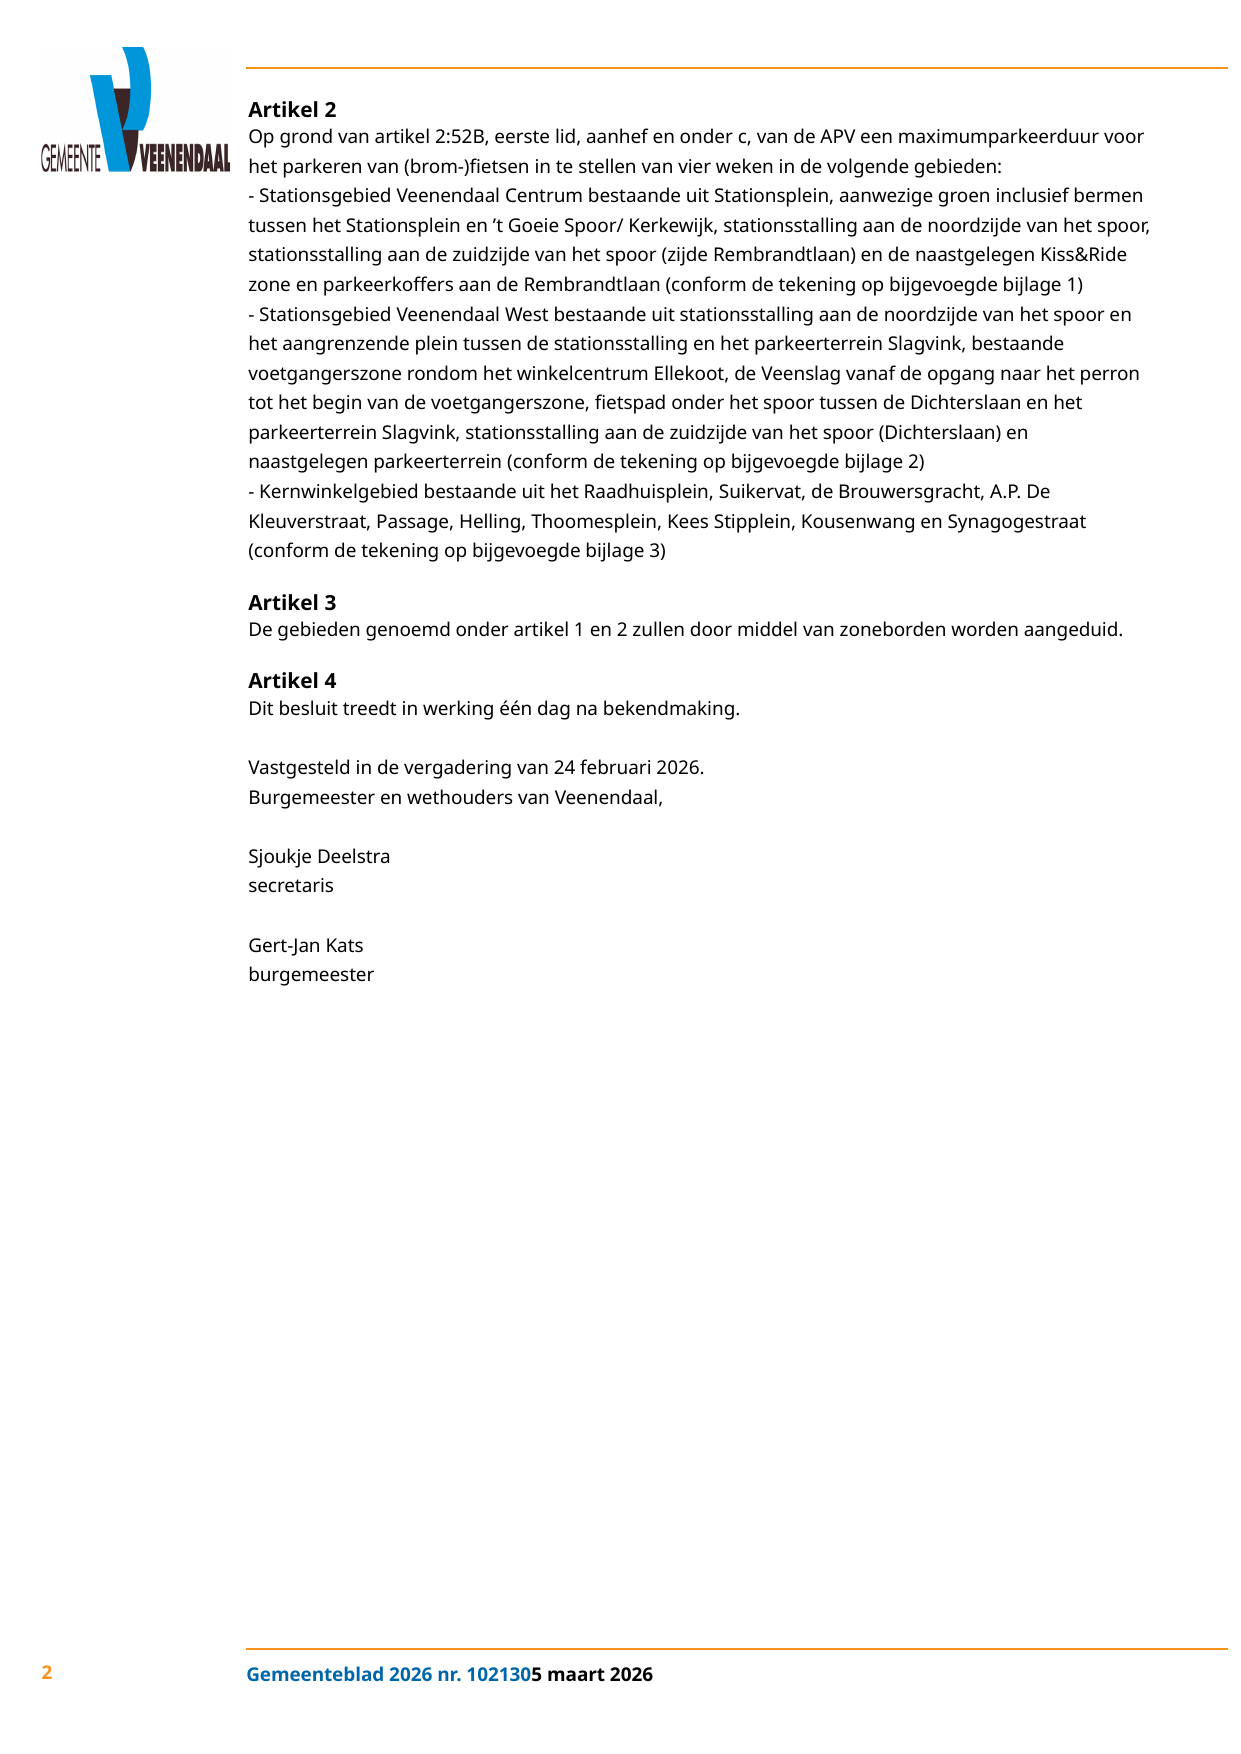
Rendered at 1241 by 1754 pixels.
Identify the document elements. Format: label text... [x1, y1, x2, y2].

text De gebieden genoemd onder artikel 1 en 2 zullen door middel van zoneborden worden aangeduid. [248, 616, 1152, 642]
text Burgemeester en wethouders van Veenendaal, [248, 784, 1152, 809]
picture [41, 47, 130, 172]
text Gert-Jan Kats [248, 932, 1152, 957]
text - Kernwinkelgebied bestaande uit het Raadhuisplein, Suikervat, de Brouwersgracht, A.P. De Kleuverstraat, Passage, Helling, Thoomesplein, Kees Stipplein, Kousenwang en Synagogestraat (conform de tekening op bijgevoegde bijlage 3) [248, 478, 1152, 563]
text - Stationsgebied Veenendaal West bestaande uit stationsstalling aan de noordzijde van het spoor en het aangrenzende plein tussen de stationsstalling en het parkeerterrein Slagvink, bestaande voetgangerszone rondom het winkelcentrum Ellekoot, de Veenslag vanaf de opgang naar het perron tot het begin van de voetgangerszone, fietspad onder het spoor tussen de Dichterslaan en het parkeerterrein Slagvink, stationsstalling aan de zuidzijde van het spoor (Dichterslaan) en naastgelegen parkeerterrein (conform de tekening op bijgevoegde bijlage 2) [248, 301, 1152, 474]
text Dit besluit treedt in werking één dag na bekendmaking. [248, 695, 1152, 721]
text Artikel 3 [248, 588, 1152, 616]
picture [123, 47, 231, 172]
text burgemeester [248, 961, 1152, 987]
text Vastgesteld in de vergadering van 24 februari 2026. [248, 754, 1152, 780]
text Sjoukje Deelstra [248, 843, 1152, 869]
text Artikel 2 [248, 95, 1152, 123]
text secretaris [248, 873, 1152, 898]
text - Stationsgebied Veenendaal Centrum bestaande uit Stationsplein, aanwezige groen inclusief bermen tussen het Stationsplein en ’t Goeie Spoor/ Kerkewijk, stationsstalling aan de noordzijde van het spoor, stationsstalling aan de zuidzijde van het spoor (zijde Rembrandtlaan) en de naastgelegen Kiss&Ride zone en parkeerkoffers aan de Rembrandtlaan (conform de tekening op bijgevoegde bijlage 1) [248, 182, 1152, 297]
text Op grond van artikel 2:52B, eerste lid, aanhef en onder c, van de APV een maximumparkeerduur voor het parkeren van (brom-)fietsen in te stellen van vier weken in de volgende gebieden: [248, 123, 1152, 178]
text Artikel 4 [248, 667, 1152, 695]
